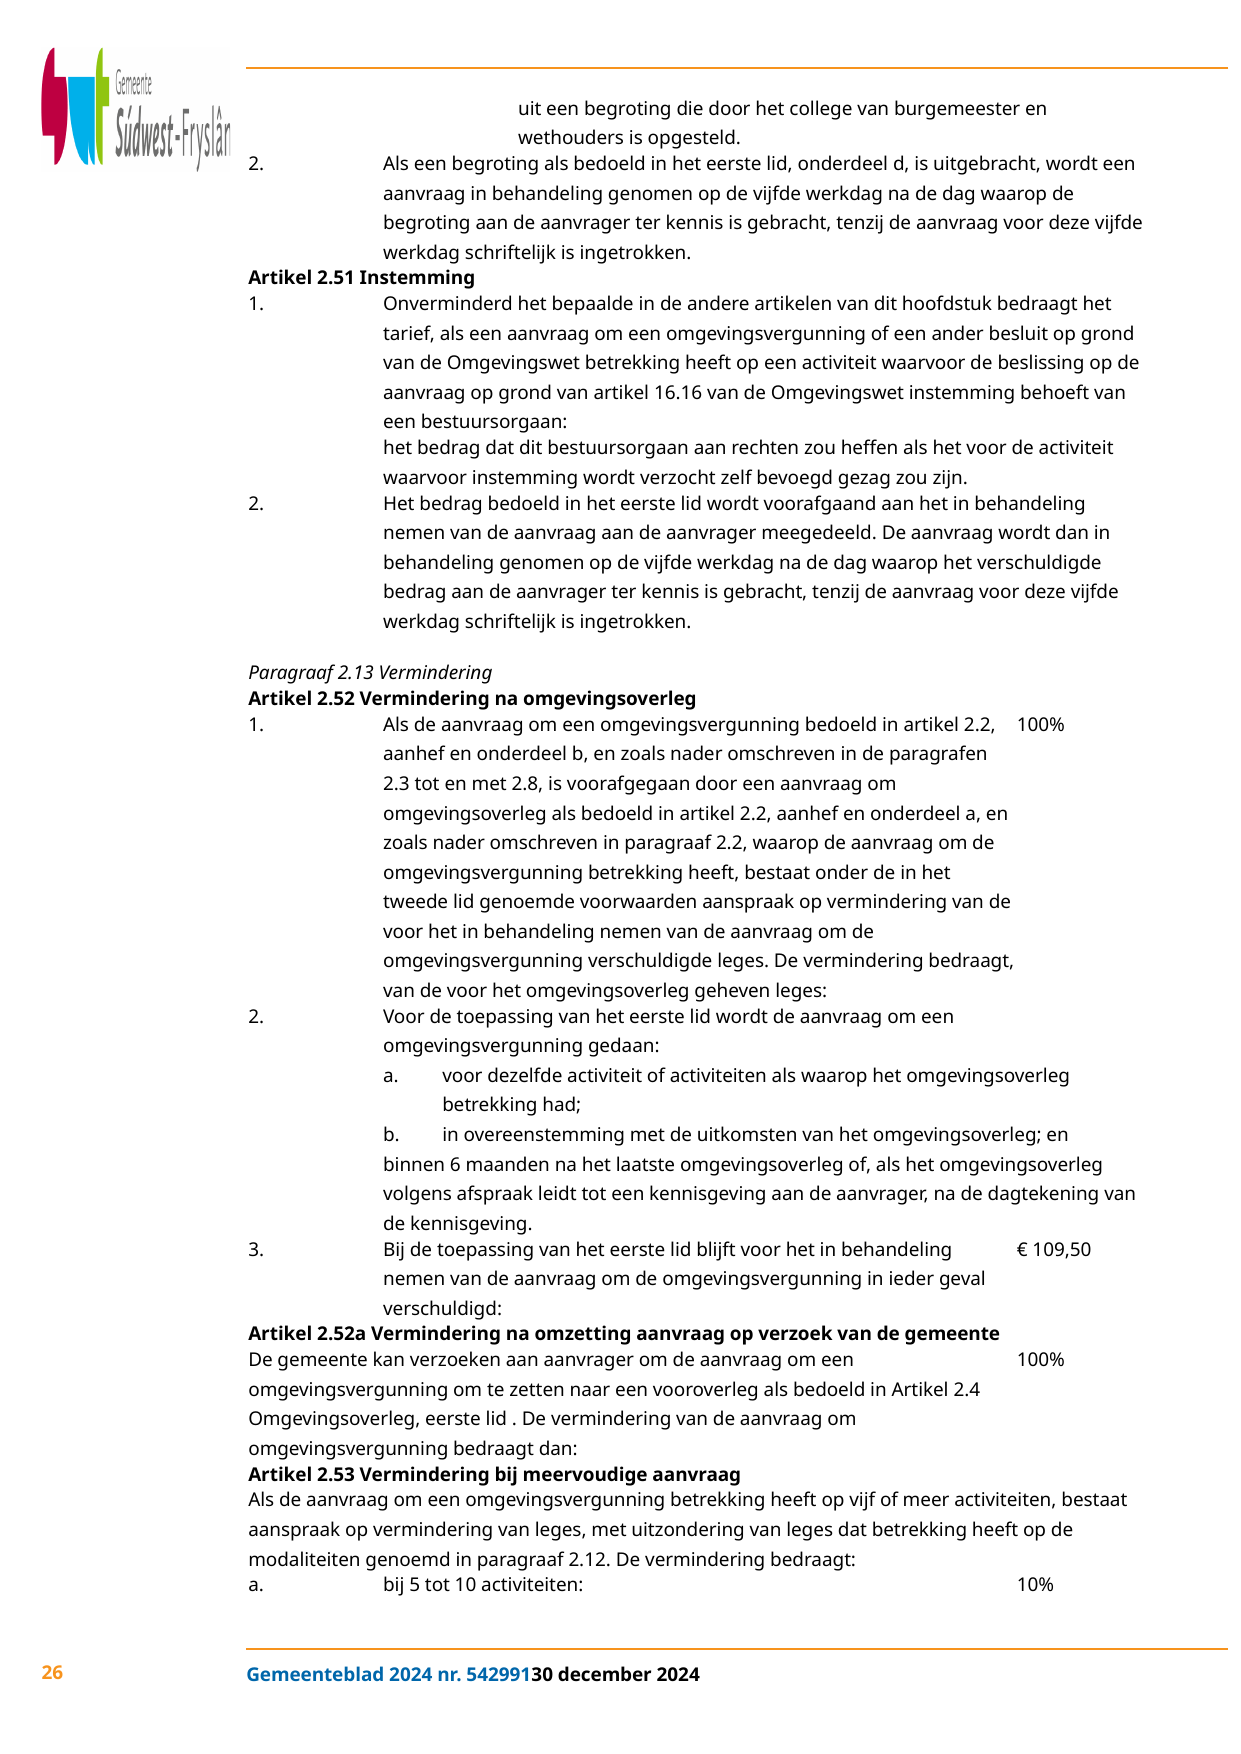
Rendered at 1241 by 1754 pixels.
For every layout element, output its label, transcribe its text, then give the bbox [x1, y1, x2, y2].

table_cell Artikel 2.52 Vermindering na omgevingsoverleg [248, 685, 1152, 711]
table_cell Artikel 2.51 Instemming [248, 265, 1152, 290]
table_cell De gemeente kan verzoeken aan aanvrager om de aanvraag om een omgevingsvergunning om te zetten naar een vooroverleg als bedoeld in Artikel 2.4 Omgevingsoverleg, eerste lid . De vermindering van de aanvraag om omgevingsvergunning bedraagt dan: [248, 1346, 1017, 1461]
table_cell Als de aanvraag om een omgevingsvergunning betrekking heeft op vijf of meer activiteiten, bestaat aanspraak op vermindering van leges, met uitzondering van leges dat betrekking heeft op de modaliteiten genoemd in paragraaf 2.12. De vermindering bedraagt: [248, 1487, 1152, 1571]
table_cell [383, 95, 518, 150]
table_cell [248, 95, 383, 150]
table_cell Artikel 2.53 Vermindering bij meervoudige aanvraag [248, 1461, 1152, 1487]
picture [41, 47, 231, 172]
table_cell a. [248, 1571, 383, 1597]
table_cell uit een begroting die door het college van burgemeester en wethouders is opgesteld. [518, 95, 1152, 150]
table_cell bij 5 tot 10 activiteiten: [383, 1571, 1017, 1597]
table_cell 10% [1017, 1571, 1152, 1597]
table_cell Voor de toepassing van het eerste lid wordt de aanvraag om een omgevingsvergunning gedaan: voor dezelfde activiteit of activiteiten als waarop het omgevingsoverleg betrekking had; in overeenstemming met de uitkomsten van het omgevingsoverleg; en binnen 6 maanden na het laatste omgevingsoverleg of, als het omgevingsoverleg volgens afspraak leidt tot een kennisgeving aan de aanvrager, na de dagtekening van de kennisgeving. [383, 1003, 1152, 1236]
table_cell Onverminderd het bepaalde in de andere artikelen van dit hoofdstuk bedraagt het tarief, als een aanvraag om een omgevingsvergunning of een ander besluit op grond van de Omgevingswet betrekking heeft op een activiteit waarvoor de beslissing op de aanvraag op grond van artikel 16.16 van de Omgevingswet instemming behoeft van een bestuursorgaan: [383, 290, 1152, 434]
table_cell Paragraaf 2.13 Vermindering [248, 660, 1152, 685]
table_cell Bij de toepassing van het eerste lid blijft voor het in behandeling nemen van de aanvraag om de omgevingsvergunning in ieder geval verschuldigd: [383, 1236, 1017, 1321]
table_cell 100% [1017, 1346, 1152, 1461]
table_cell 100% [1017, 711, 1152, 1003]
table_cell 1. [248, 711, 383, 1003]
table_cell Als de aanvraag om een omgevingsvergunning bedoeld in artikel 2.2, aanhef en onderdeel b, en zoals nader omschreven in de paragrafen 2.3 tot en met 2.8, is voorafgegaan door een aanvraag om omgevingsoverleg als bedoeld in artikel 2.2, aanhef en onderdeel a, en zoals nader omschreven in paragraaf 2.2, waarop de aanvraag om de omgevingsvergunning betrekking heeft, bestaat onder de in het tweede lid genoemde voorwaarden aanspraak op vermindering van de voor het in behandeling nemen van de aanvraag om de omgevingsvergunning verschuldigde leges. De vermindering bedraagt, van de voor het omgevingsoverleg geheven leges: [383, 711, 1017, 1003]
table_cell [248, 434, 383, 490]
table_cell Artikel 2.52a Vermindering na omzetting aanvraag op verzoek van de gemeente [248, 1321, 1152, 1346]
table_cell 2. [248, 150, 383, 264]
table_cell 2. [248, 490, 383, 634]
table_cell € 109,50 [1017, 1236, 1152, 1321]
table_cell 3. [248, 1236, 383, 1321]
table_cell 1. [248, 290, 383, 434]
table_cell Het bedrag bedoeld in het eerste lid wordt voorafgaand aan het in behandeling nemen van de aanvraag aan de aanvrager meegedeeld. De aanvraag wordt dan in behandeling genomen op de vijfde werkdag na de dag waarop het verschuldigde bedrag aan de aanvrager ter kennis is gebracht, tenzij de aanvraag voor deze vijfde werkdag schriftelijk is ingetrokken. [383, 490, 1152, 634]
table_cell Als een begroting als bedoeld in het eerste lid, onderdeel d, is uitgebracht, wordt een aanvraag in behandeling genomen op de vijfde werkdag na de dag waarop de begroting aan de aanvrager ter kennis is gebracht, tenzij de aanvraag voor deze vijfde werkdag schriftelijk is ingetrokken. [383, 150, 1152, 264]
table_cell [248, 634, 1152, 659]
table_cell het bedrag dat dit bestuursorgaan aan rechten zou heffen als het voor de activiteit waarvoor instemming wordt verzocht zelf bevoegd gezag zou zijn. [383, 434, 1152, 490]
table_cell 2. [248, 1003, 383, 1236]
